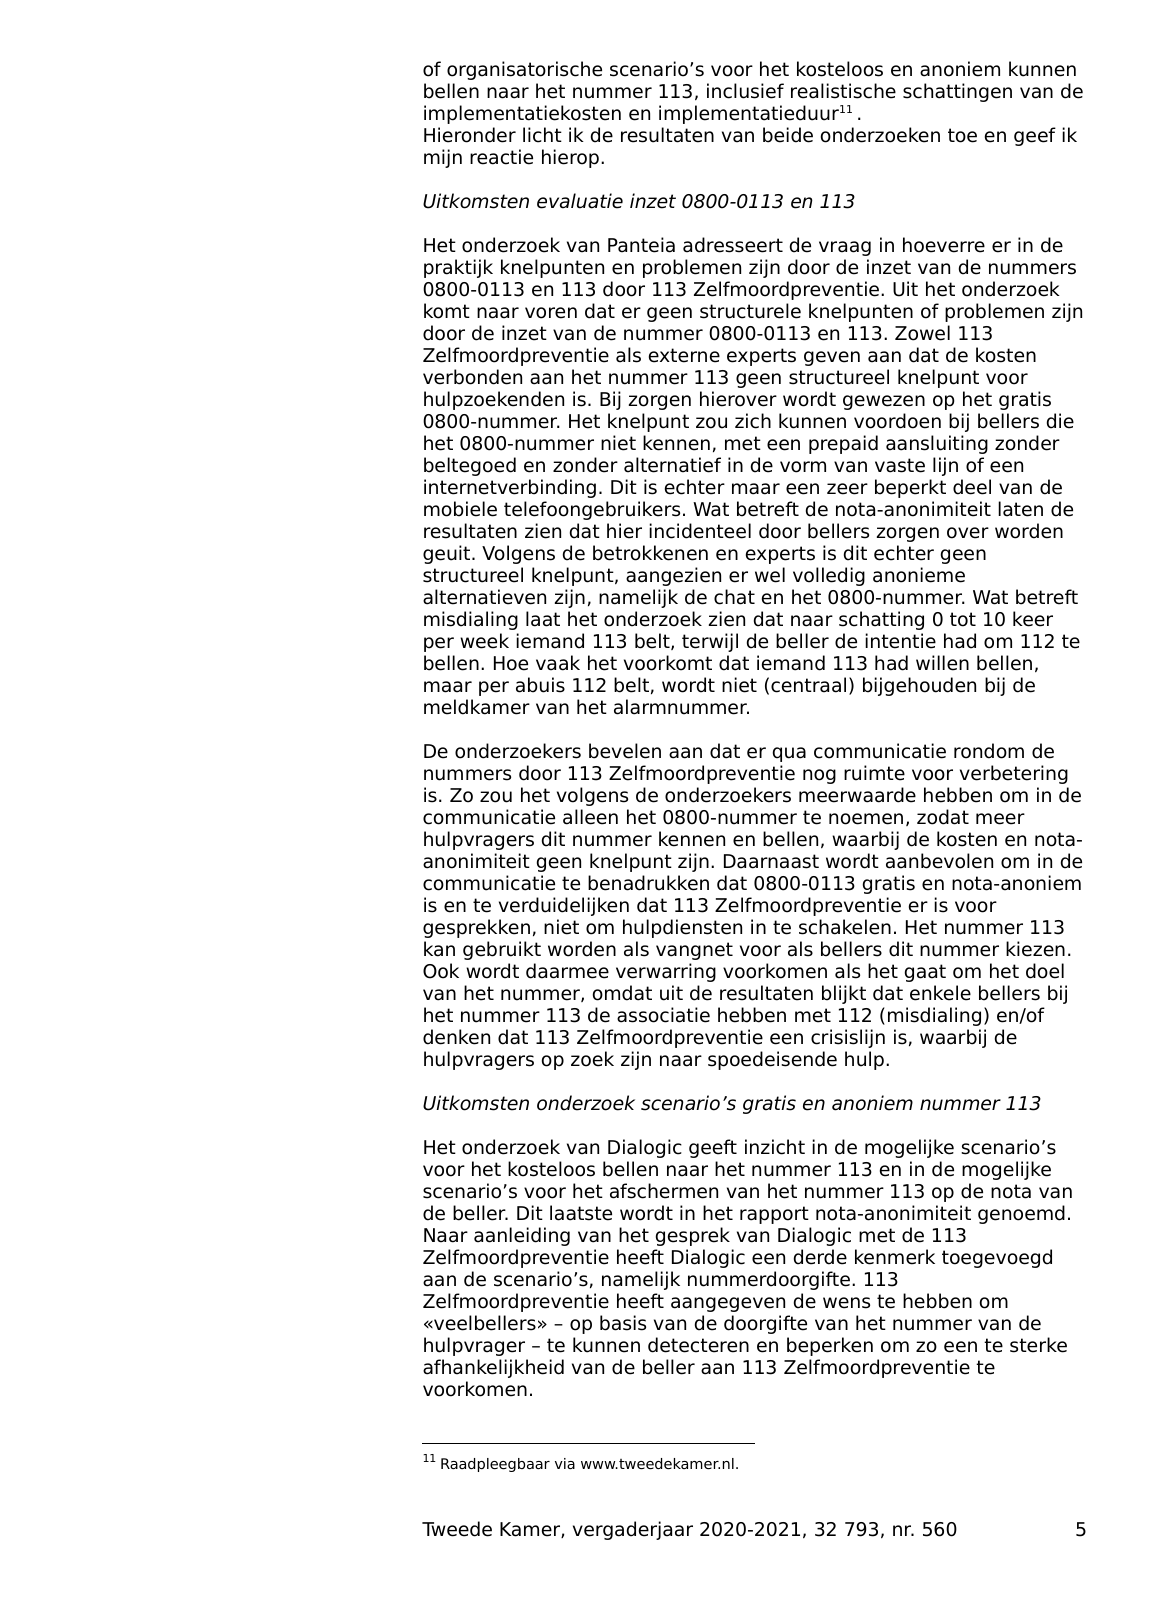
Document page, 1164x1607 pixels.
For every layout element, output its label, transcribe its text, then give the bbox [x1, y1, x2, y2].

text of organisatorische scenario’s voor het kosteloos en anoniem kunnen bellen naar het nummer 113, inclusief realistische schattingen van de implementatiekosten en implementatieduur. [422, 59, 1087, 125]
text Het onderzoek van Dialogic geeft inzicht in de mogelijke scenario’s voor het kosteloos bellen naar het nummer 113 en in de mogelijke scenario’s voor het afschermen van het nummer 113 op de nota van de beller. Dit laatste wordt in het rapport nota-anonimiteit genoemd. Naar aanleiding van het gesprek van Dialogic met de 113 Zelfmoordpreventie heeft Dialogic een derde kenmerk toegevoegd aan de scenario’s, namelijk nummerdoorgifte. 113 Zelfmoordpreventie heeft aangegeven de wens te hebben om «veelbellers» – op basis van de doorgifte van het nummer van de hulpvrager – te kunnen detecteren en beperken om zo een te sterke afhankelijkheid van de beller aan 113 Zelfmoordpreventie te voorkomen. [422, 1137, 1087, 1401]
text De onderzoekers bevelen aan dat er qua communicatie rondom de nummers door 113 Zelfmoordpreventie nog ruimte voor verbetering is. Zo zou het volgens de onderzoekers meerwaarde hebben om in de communicatie alleen het 0800-nummer te noemen, zodat meer hulpvragers dit nummer kennen en bellen, waarbij de kosten en nota-anonimiteit geen knelpunt zijn. Daarnaast wordt aanbevolen om in de communicatie te benadrukken dat 0800-0113 gratis en nota-anoniem is en te verduidelijken dat 113 Zelfmoordpreventie er is voor gesprekken, niet om hulpdiensten in te schakelen. Het nummer 113 kan gebruikt worden als vangnet voor als bellers dit nummer kiezen. Ook wordt daarmee verwarring voorkomen als het gaat om het doel van het nummer, omdat uit de resultaten blijkt dat enkele bellers bij het nummer 113 de associatie hebben met 112 (misdialing) en/of denken dat 113 Zelfmoordpreventie een crisislijn is, waarbij de hulpvragers op zoek zijn naar spoedeisende hulp. [422, 741, 1087, 1071]
text Het onderzoek van Panteia adresseert de vraag in hoeverre er in de praktijk knelpunten en problemen zijn door de inzet van de nummers 0800-0113 en 113 door 113 Zelfmoordpreventie. Uit het onderzoek komt naar voren dat er geen structurele knelpunten of problemen zijn door de inzet van de nummer 0800-0113 en 113. Zowel 113 Zelfmoordpreventie als externe experts geven aan dat de kosten verbonden aan het nummer 113 geen structureel knelpunt voor hulpzoekenden is. Bij zorgen hierover wordt gewezen op het gratis 0800-nummer. Het knelpunt zou zich kunnen voordoen bij bellers die het 0800-nummer niet kennen, met een prepaid aansluiting zonder beltegoed en zonder alternatief in de vorm van vaste lijn of een internetverbinding. Dit is echter maar een zeer beperkt deel van de mobiele telefoongebruikers. Wat betreft de nota-anonimiteit laten de resultaten zien dat hier incidenteel door bellers zorgen over worden geuit. Volgens de betrokkenen en experts is dit echter geen structureel knelpunt, aangezien er wel volledig anonieme alternatieven zijn, namelijk de chat en het 0800-nummer. Wat betreft misdialing laat het onderzoek zien dat naar schatting 0 tot 10 keer per week iemand 113 belt, terwijl de beller de intentie had om 112 te bellen. Hoe vaak het voorkomt dat iemand 113 had willen bellen, maar per abuis 112 belt, wordt niet (centraal) bijgehouden bij de meldkamer van het alarmnummer. [422, 235, 1087, 719]
subtitle Uitkomsten onderzoek scenario’s gratis en anoniem nummer 113 [422, 1093, 1087, 1115]
text Hieronder licht ik de resultaten van beide onderzoeken toe en geef ik mijn reactie hierop. [422, 125, 1087, 169]
subtitle Uitkomsten evaluatie inzet 0800-0113 en 113 [422, 191, 1087, 213]
text Raadpleegbaar via www.tweedekamer.nl. [422, 1452, 1087, 1474]
